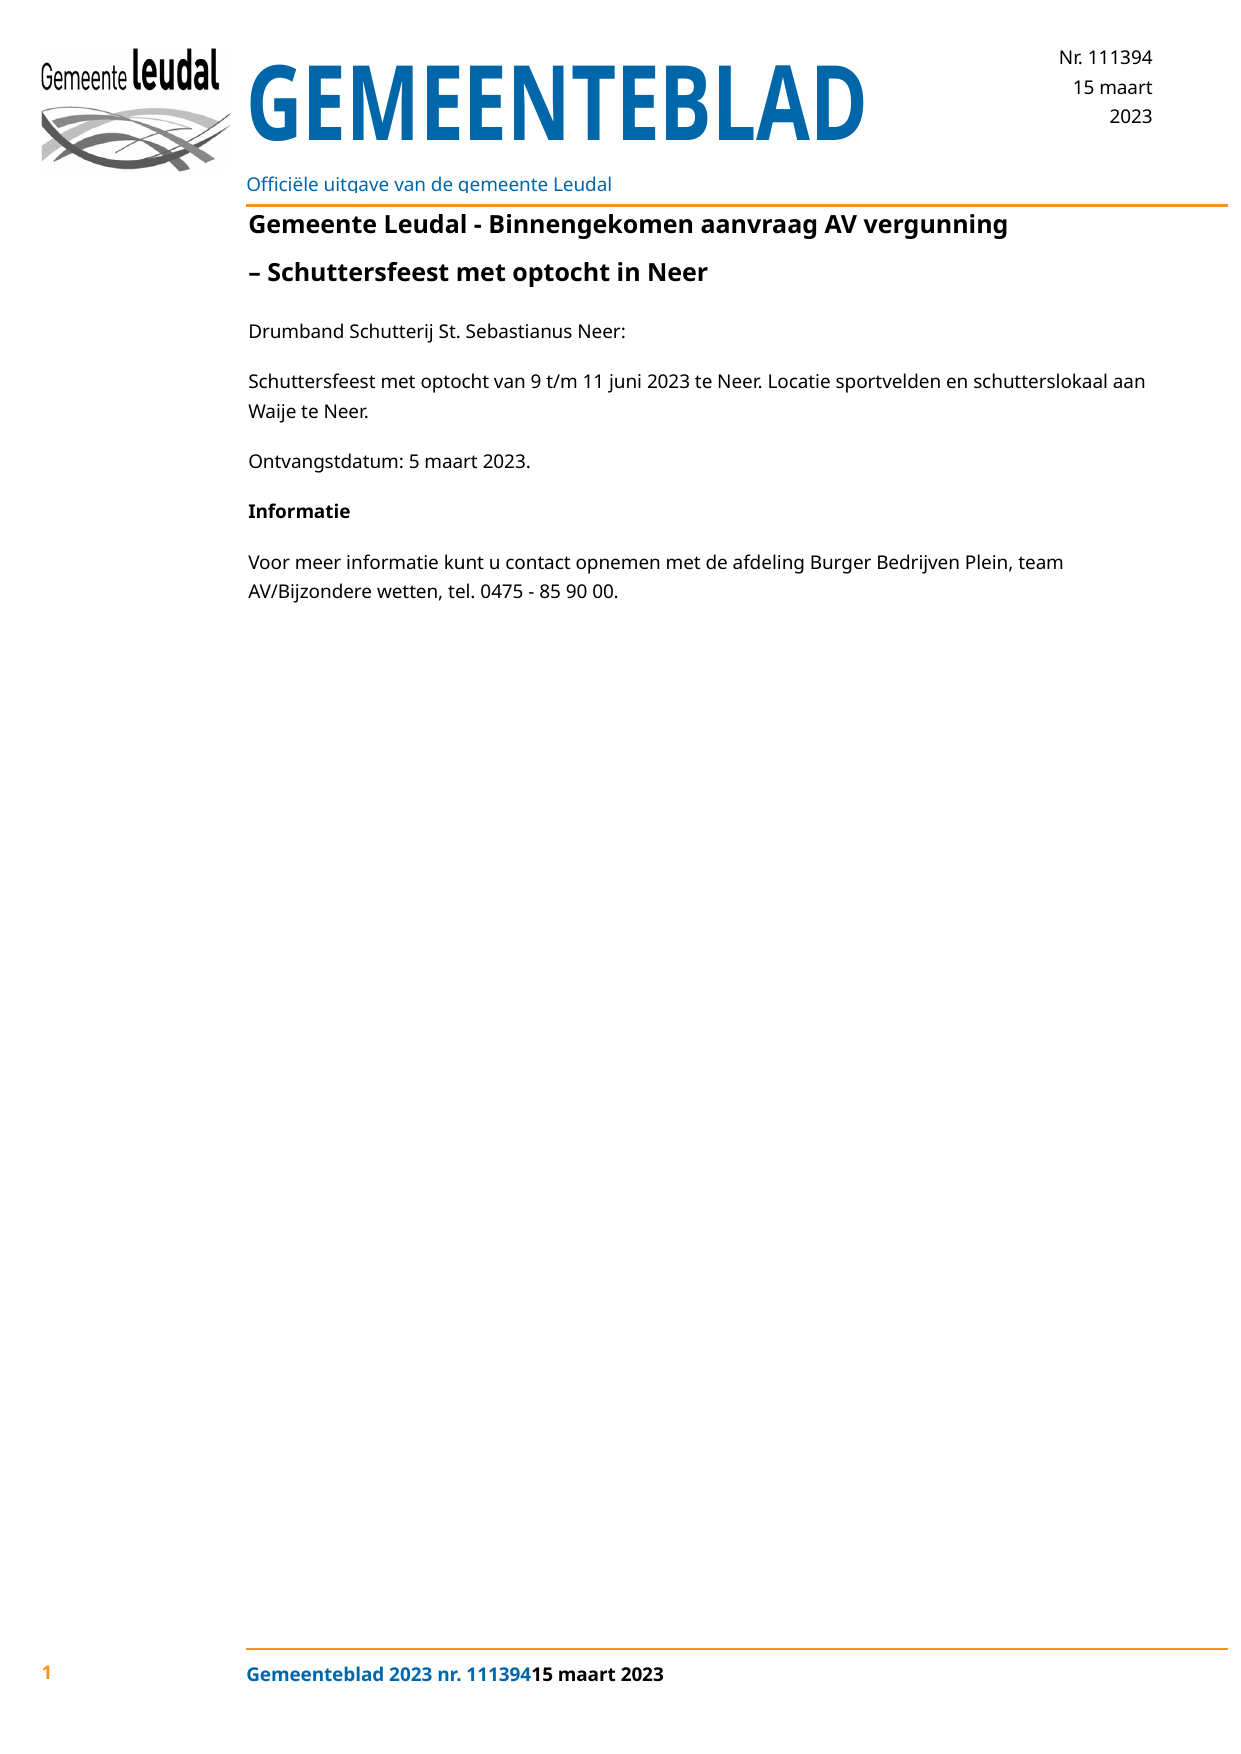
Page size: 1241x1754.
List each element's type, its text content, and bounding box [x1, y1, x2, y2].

text Informatie [248, 499, 1152, 524]
picture [41, 47, 231, 172]
text Schuttersfeest met optocht van 9 t/m 11 juni 2023 te Neer. Locatie sportvelden en schutterslokaal aan Waije te Neer. [248, 368, 1152, 424]
text Gemeente Leudal - Binnengekomen aanvraag AV vergunning – Schuttersfeest met optocht in Neer [248, 207, 1152, 288]
text Voor meer informatie kunt u contact opnemen met de afdeling Burger Bedrijven Plein, team AV/Bijzondere wetten, tel. 0475 - 85 90 00. [248, 549, 1152, 604]
text Drumband Schutterij St. Sebastianus Neer: [248, 318, 1152, 344]
text Ontvangstdatum: 5 maart 2023. [248, 448, 1152, 474]
